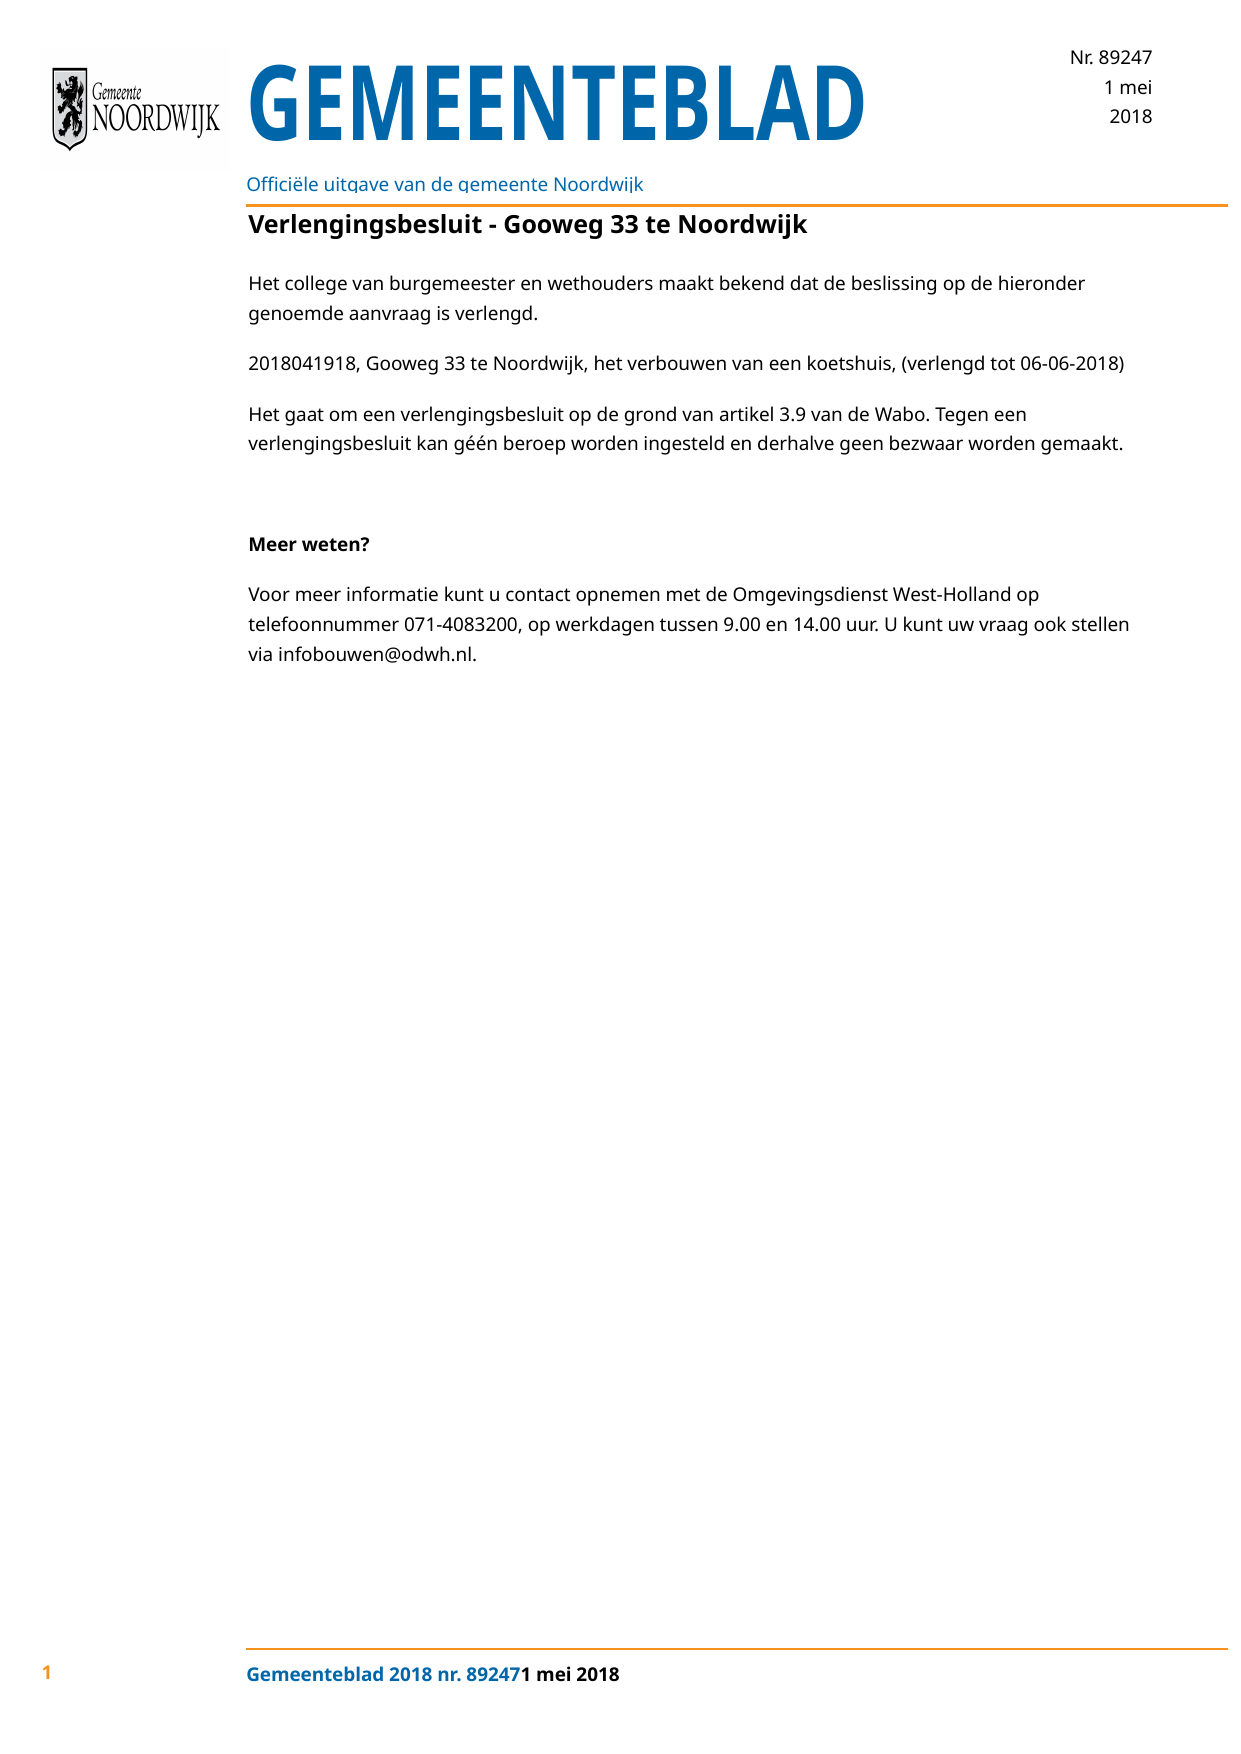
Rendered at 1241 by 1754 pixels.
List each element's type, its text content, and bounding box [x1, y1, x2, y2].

text 2018041918, Gooweg 33 te Noordwijk, het verbouwen van een koetshuis, (verlengd tot 06-06-2018) [248, 350, 1152, 376]
text Meer weten? [248, 531, 1152, 557]
text Voor meer informatie kunt u contact opnemen met de Omgevingsdienst West-Holland op telefoonnummer 071-4083200, op werkdagen tussen 9.00 en 14.00 uur. U kunt uw vraag ook stellen via infobouwen@odwh.nl. [248, 582, 1152, 666]
picture [41, 47, 231, 172]
text Verlengingsbesluit - Gooweg 33 te Noordwijk [248, 207, 1152, 241]
text Het college van burgemeester en wethouders maakt bekend dat de beslissing op de hieronder genoemde aanvraag is verlengd. [248, 270, 1152, 326]
text Het gaat om een verlengingsbesluit op de grond van artikel 3.9 van de Wabo. Tegen een verlengingsbesluit kan géén beroep worden ingesteld en derhalve geen bezwaar worden gemaakt. [248, 401, 1152, 456]
